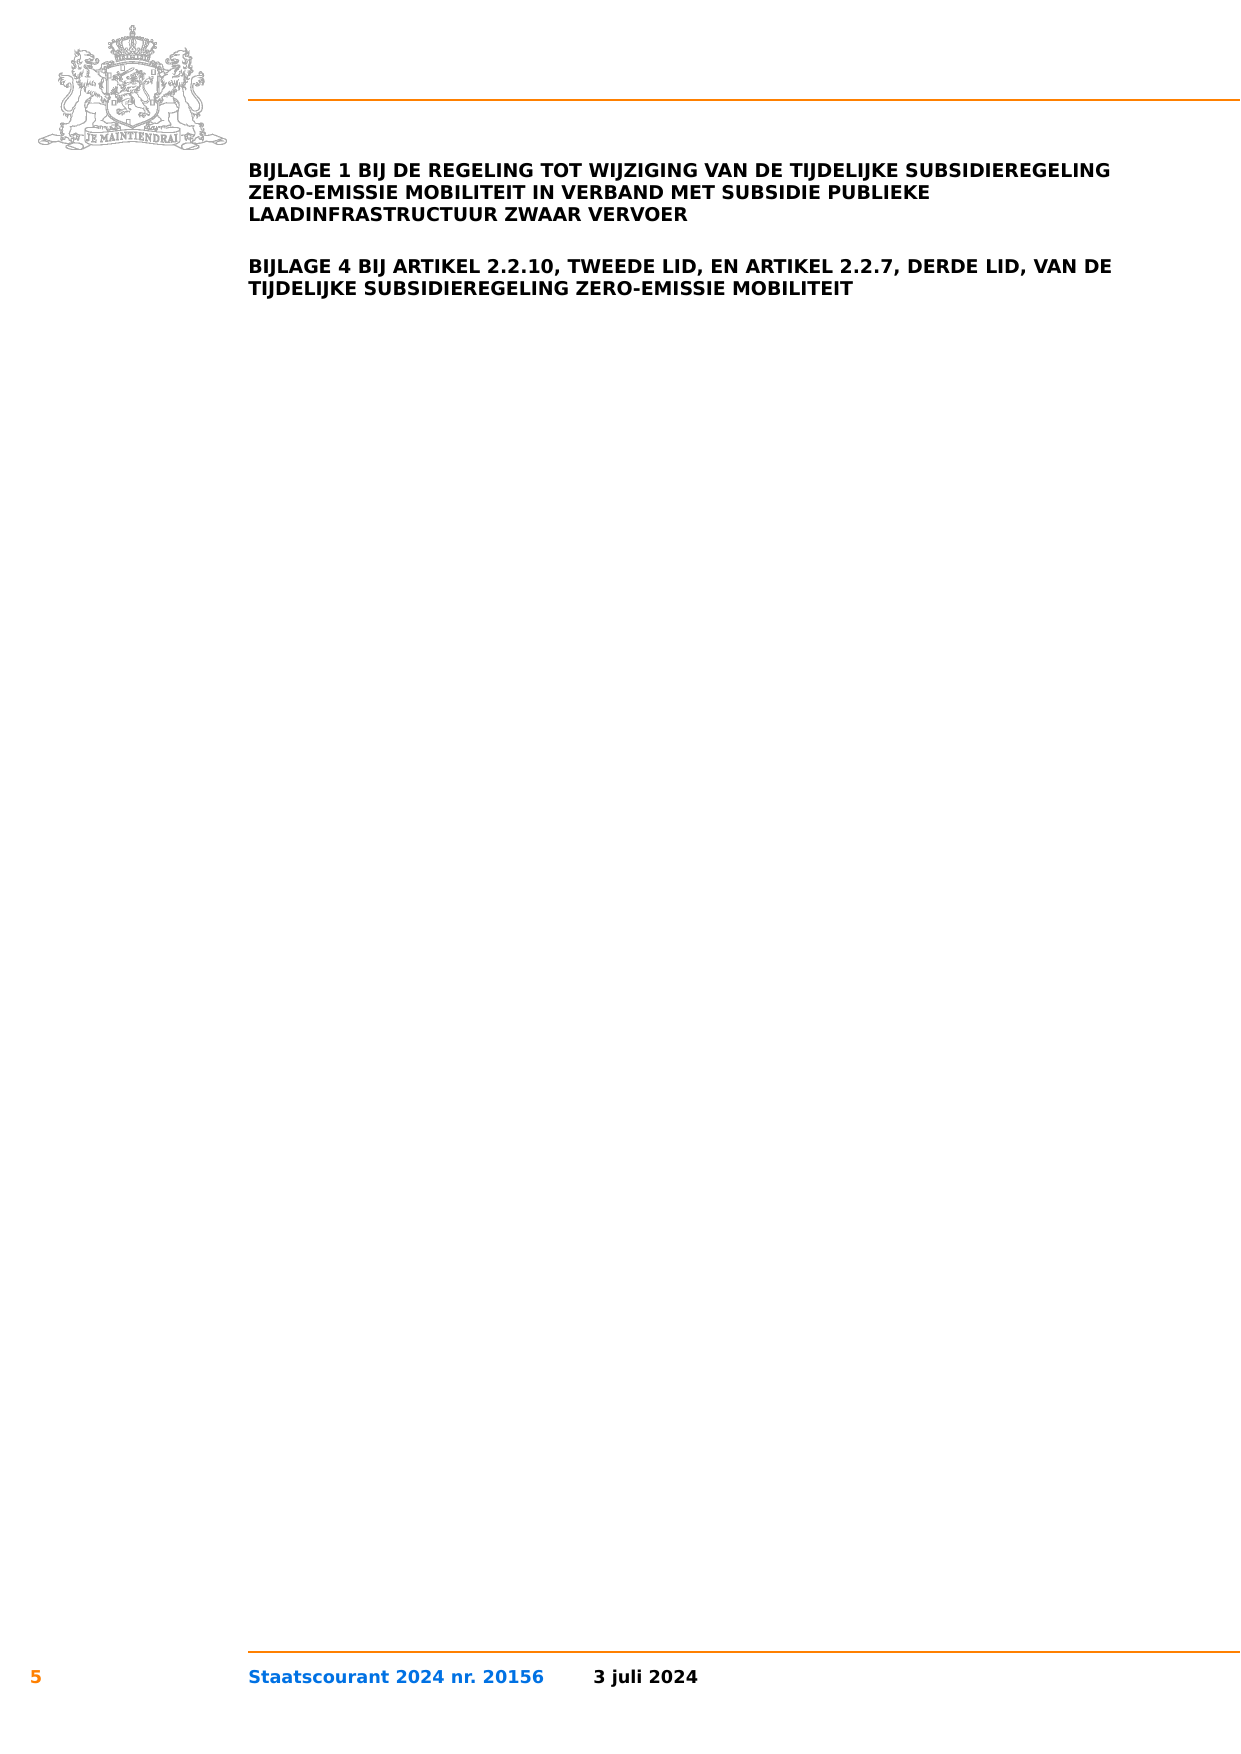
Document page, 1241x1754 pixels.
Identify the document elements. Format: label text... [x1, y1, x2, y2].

subtitle BIJLAGE 4 BIJ ARTIKEL 2.2.10, TWEEDE LID, EN ARTIKEL 2.2.7, DERDE LID, VAN DE TIJDELIJKE SUBSIDIEREGELING ZERO-EMISSIE MOBILITEIT [248, 256, 1163, 300]
picture [38, 25, 227, 150]
subtitle BIJLAGE 1 BIJ DE REGELING TOT WIJZIGING VAN DE TIJDELIJKE SUBSIDIEREGELING ZERO-EMISSIE MOBILITEIT IN VERBAND MET SUBSIDIE PUBLIEKE LAADINFRASTRUCTUUR ZWAAR VERVOER [248, 160, 1163, 226]
